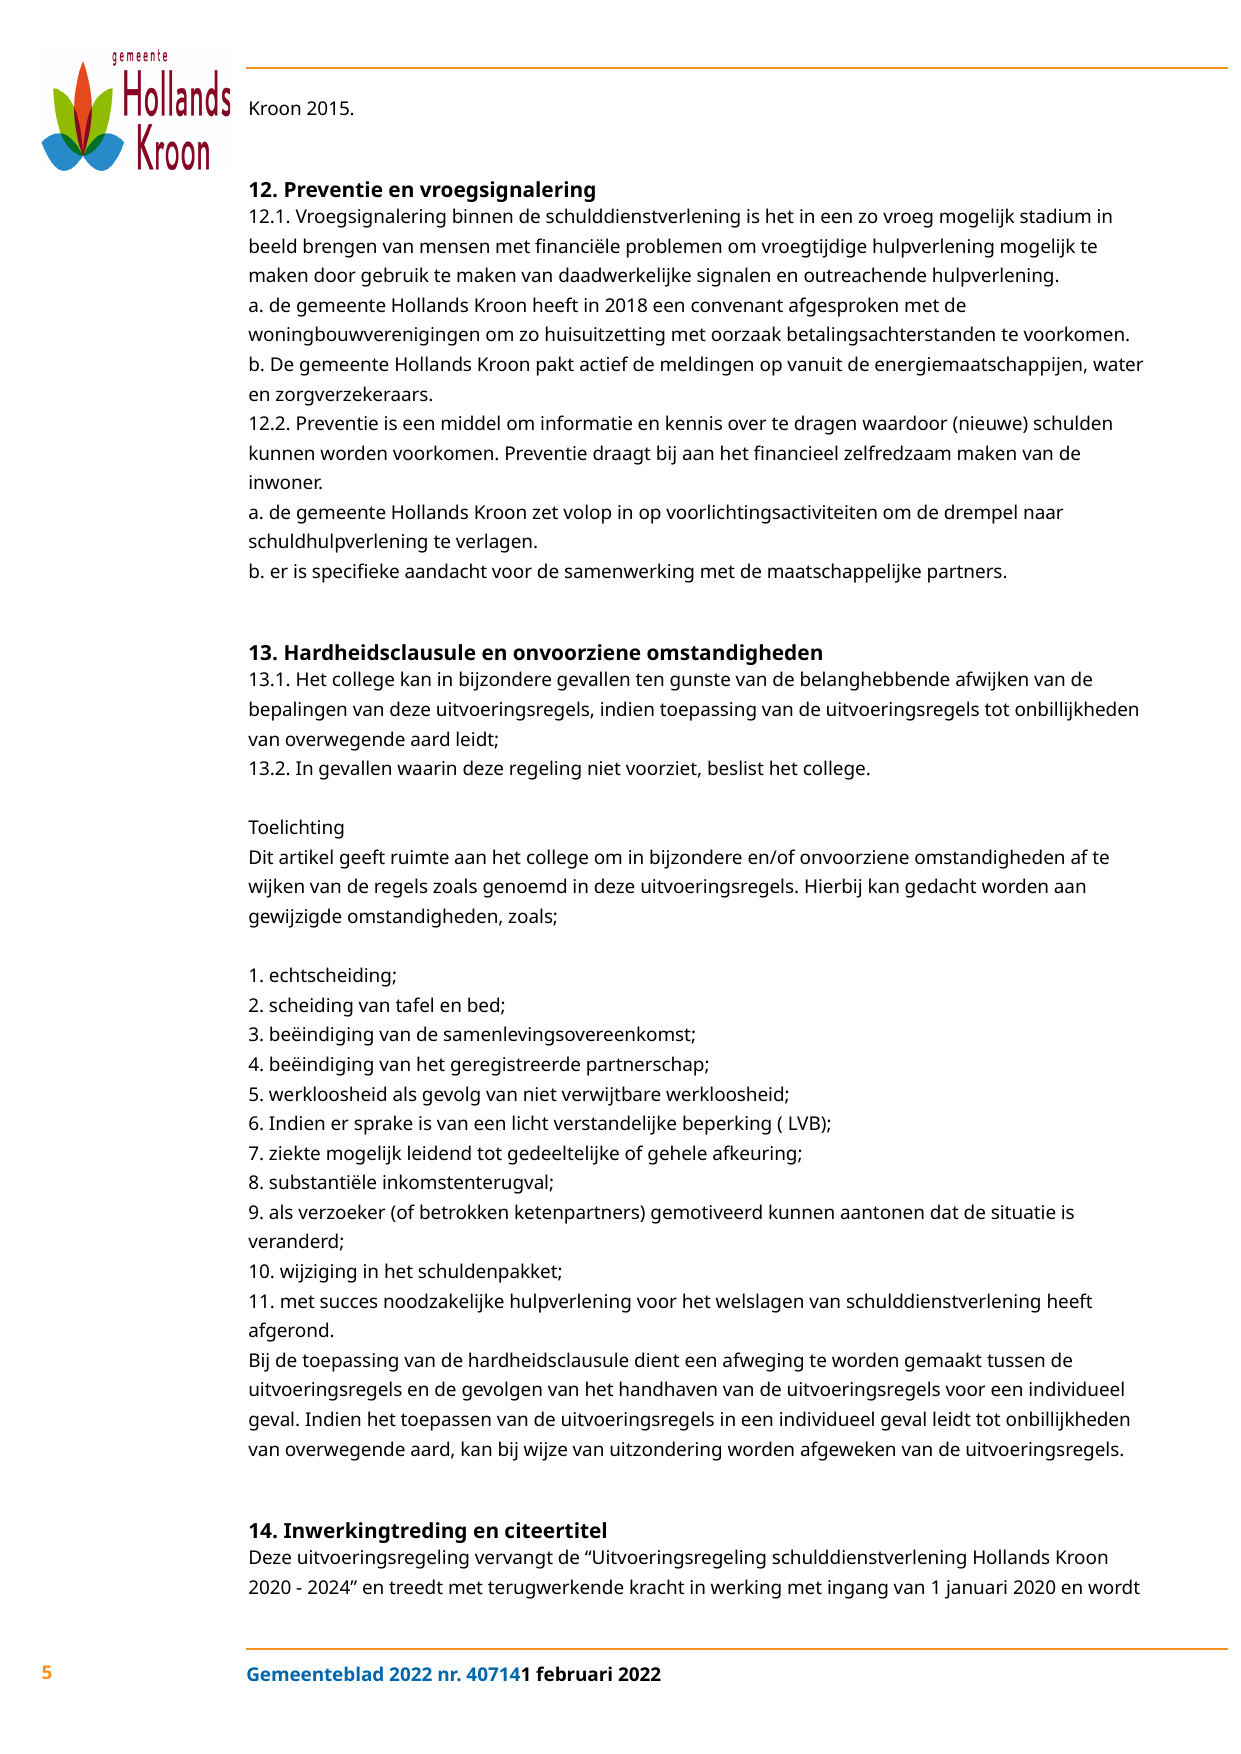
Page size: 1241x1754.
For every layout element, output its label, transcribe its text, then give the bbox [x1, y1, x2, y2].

text 13.2. In gevallen waarin deze regeling niet voorziet, beslist het college. [248, 755, 1152, 781]
picture [41, 47, 231, 172]
text a. de gemeente Hollands Kroon zet volop in op voorlichtingsactiviteiten om de drempel naar schuldhulpverlening te verlagen. [248, 499, 1152, 554]
text Bij de toepassing van de hardheidsclausule dient een afweging te worden gemaakt tussen de uitvoeringsregels en de gevolgen van het handhaven van de uitvoeringsregels voor een individueel geval. Indien het toepassen van de uitvoeringsregels in een individueel geval leidt tot onbillijkheden van overwegende aard, kan bij wijze van uitzondering worden afgeweken van de uitvoeringsregels. [248, 1347, 1152, 1462]
text 14. Inwerkingtreding en citeertitel [248, 1516, 1152, 1544]
text 1. echtscheiding; [248, 962, 1152, 988]
text 12. Preventie en vroegsignalering [248, 175, 1152, 203]
text 3. beëindiging van de samenlevingsovereenkomst; [248, 1022, 1152, 1047]
text b. De gemeente Hollands Kroon pakt actief de meldingen op vanuit de energiemaatschappijen, water en zorgverzekeraars. [248, 351, 1152, 406]
text a. de gemeente Hollands Kroon heeft in 2018 een convenant afgesproken met de woningbouwverenigingen om zo huisuitzetting met oorzaak betalingsachterstanden te voorkomen. [248, 292, 1152, 347]
text 11. met succes noodzakelijke hulpverlening voor het welslagen van schulddienstverlening heeft afgerond. [248, 1288, 1152, 1343]
text 4. beëindiging van het geregistreerde partnerschap; [248, 1051, 1152, 1077]
text 2. scheiding van tafel en bed; [248, 992, 1152, 1018]
text Dit artikel geeft ruimte aan het college om in bijzondere en/of onvoorziene omstandigheden af te wijken van de regels zoals genoemd in deze uitvoeringsregels. Hierbij kan gedacht worden aan gewijzigde omstandigheden, zoals; [248, 844, 1152, 929]
text 5. werkloosheid als gevolg van niet verwijtbare werkloosheid; [248, 1081, 1152, 1107]
text 12.2. Preventie is een middel om informatie en kennis over te dragen waardoor (nieuwe) schulden kunnen worden voorkomen. Preventie draagt bij aan het financieel zelfredzaam maken van de inwoner. [248, 410, 1152, 495]
text 8. substantiële inkomstenterugval; [248, 1169, 1152, 1195]
text 13.1. Het college kan in bijzondere gevallen ten gunste van de belanghebbende afwijken van de bepalingen van deze uitvoeringsregels, indien toepassing van de uitvoeringsregels tot onbillijkheden van overwegende aard leidt; [248, 667, 1152, 752]
text 10. wijziging in het schuldenpakket; [248, 1258, 1152, 1284]
text Kroon 2015. [248, 95, 1152, 121]
text 13. Hardheidsclausule en onvoorziene omstandigheden [248, 638, 1152, 667]
text 6. Indien er sprake is van een licht verstandelijke beperking ( LVB); [248, 1110, 1152, 1136]
text Toelichting [248, 814, 1152, 840]
text 12.1. Vroegsignalering binnen de schulddienstverlening is het in een zo vroeg mogelijk stadium in beeld brengen van mensen met financiële problemen om vroegtijdige hulpverlening mogelijk te maken door gebruik te maken van daadwerkelijke signalen en outreachende hulpverlening. [248, 203, 1152, 288]
text 7. ziekte mogelijk leidend tot gedeeltelijke of gehele afkeuring; [248, 1140, 1152, 1166]
text Deze uitvoeringsregeling vervangt de “Uitvoeringsregeling schulddienstverlening Hollands Kroon 2020 - 2024” en treedt met terugwerkende kracht in werking met ingang van 1 januari 2020 en wordt [248, 1544, 1152, 1599]
text b. er is specifieke aandacht voor de samenwerking met de maatschappelijke partners. [248, 558, 1152, 584]
text 9. als verzoeker (of betrokken ketenpartners) gemotiveerd kunnen aantonen dat de situatie is veranderd; [248, 1199, 1152, 1254]
